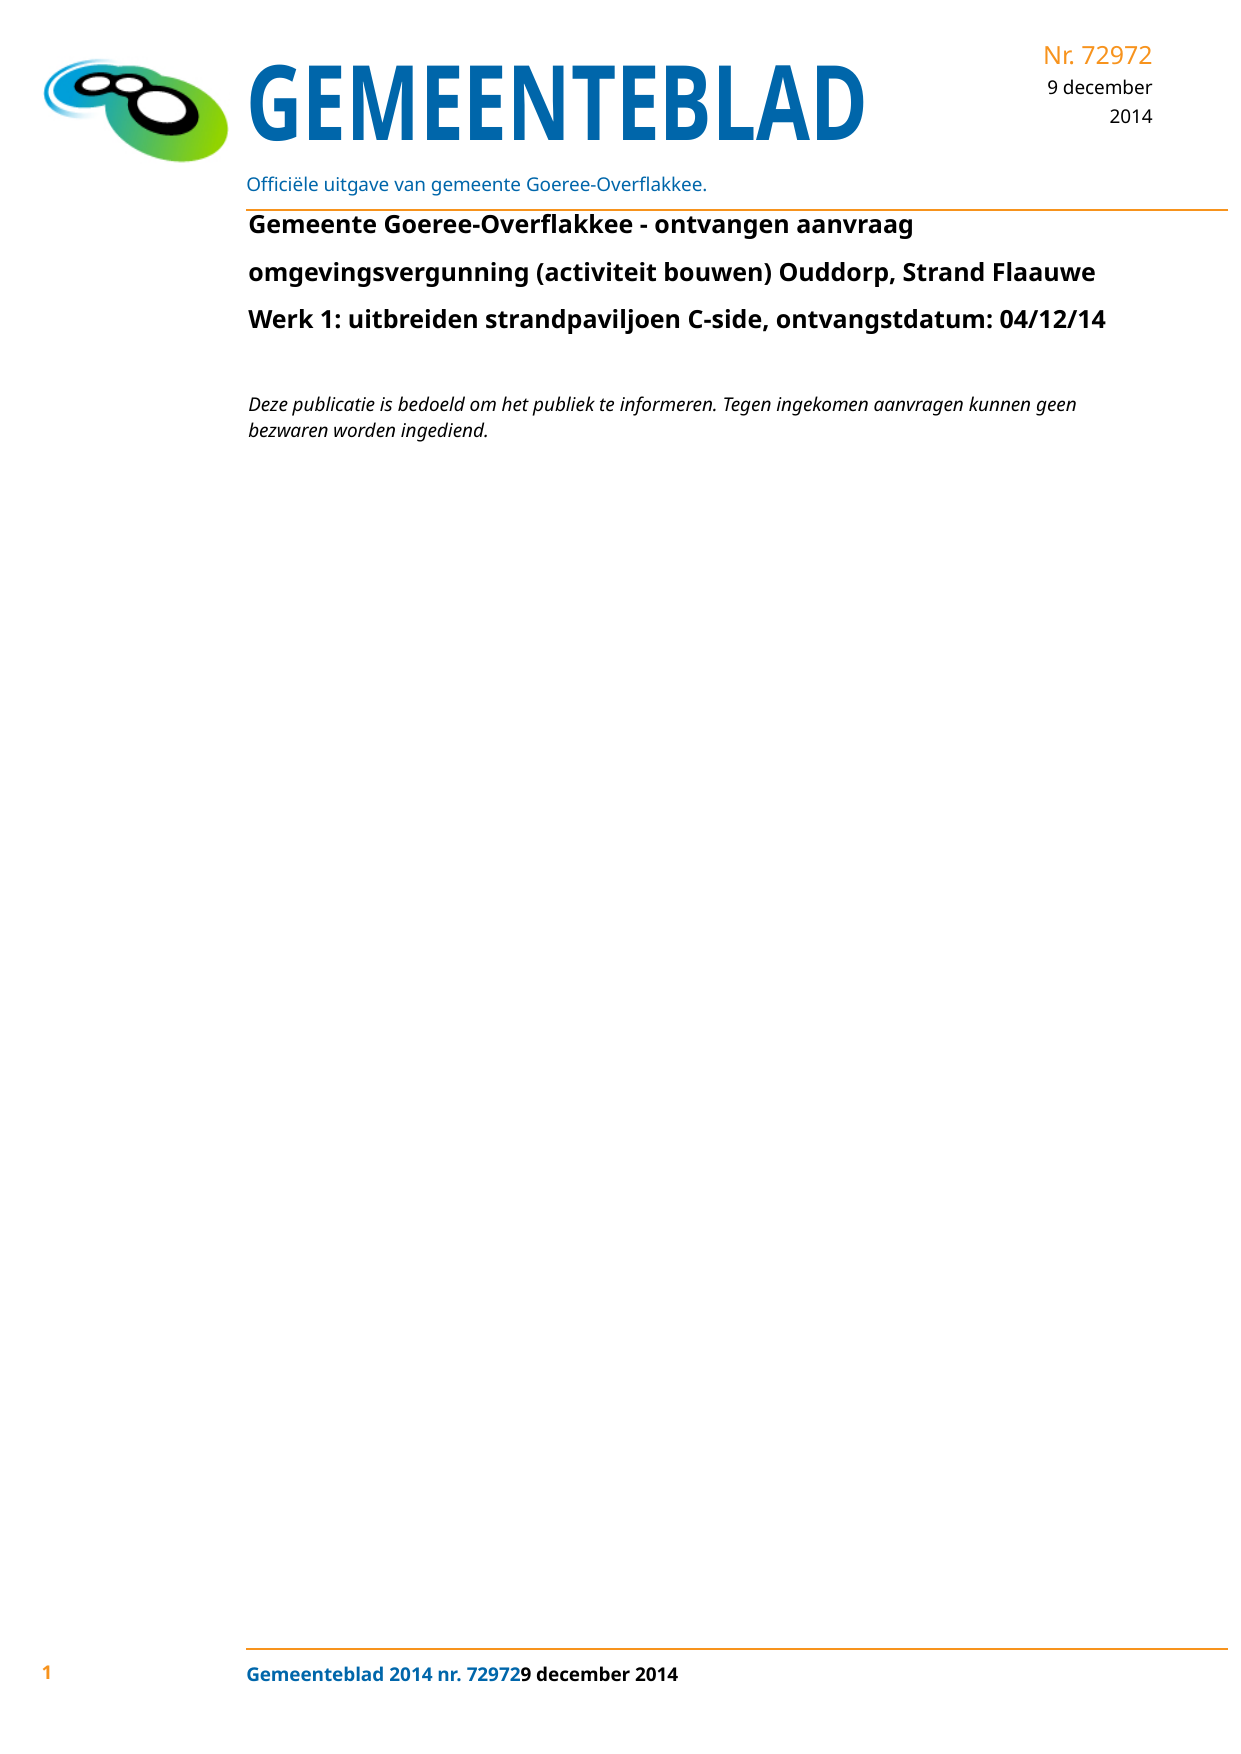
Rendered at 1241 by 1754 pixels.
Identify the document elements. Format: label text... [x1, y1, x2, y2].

picture [41, 47, 231, 172]
text Deze publicatie is bedoeld om het publiek te informeren. Tegen ingekomen aanvragen kunnen geen bezwaren worden ingediend. [248, 391, 1152, 443]
text Gemeente Goeree-Overflakkee - ontvangen aanvraag omgevingsvergunning (activiteit bouwen) Ouddorp, Strand Flaauwe Werk 1: uitbreiden strandpaviljoen C-side, ontvangstdatum: 04/12/14 [248, 211, 1152, 336]
